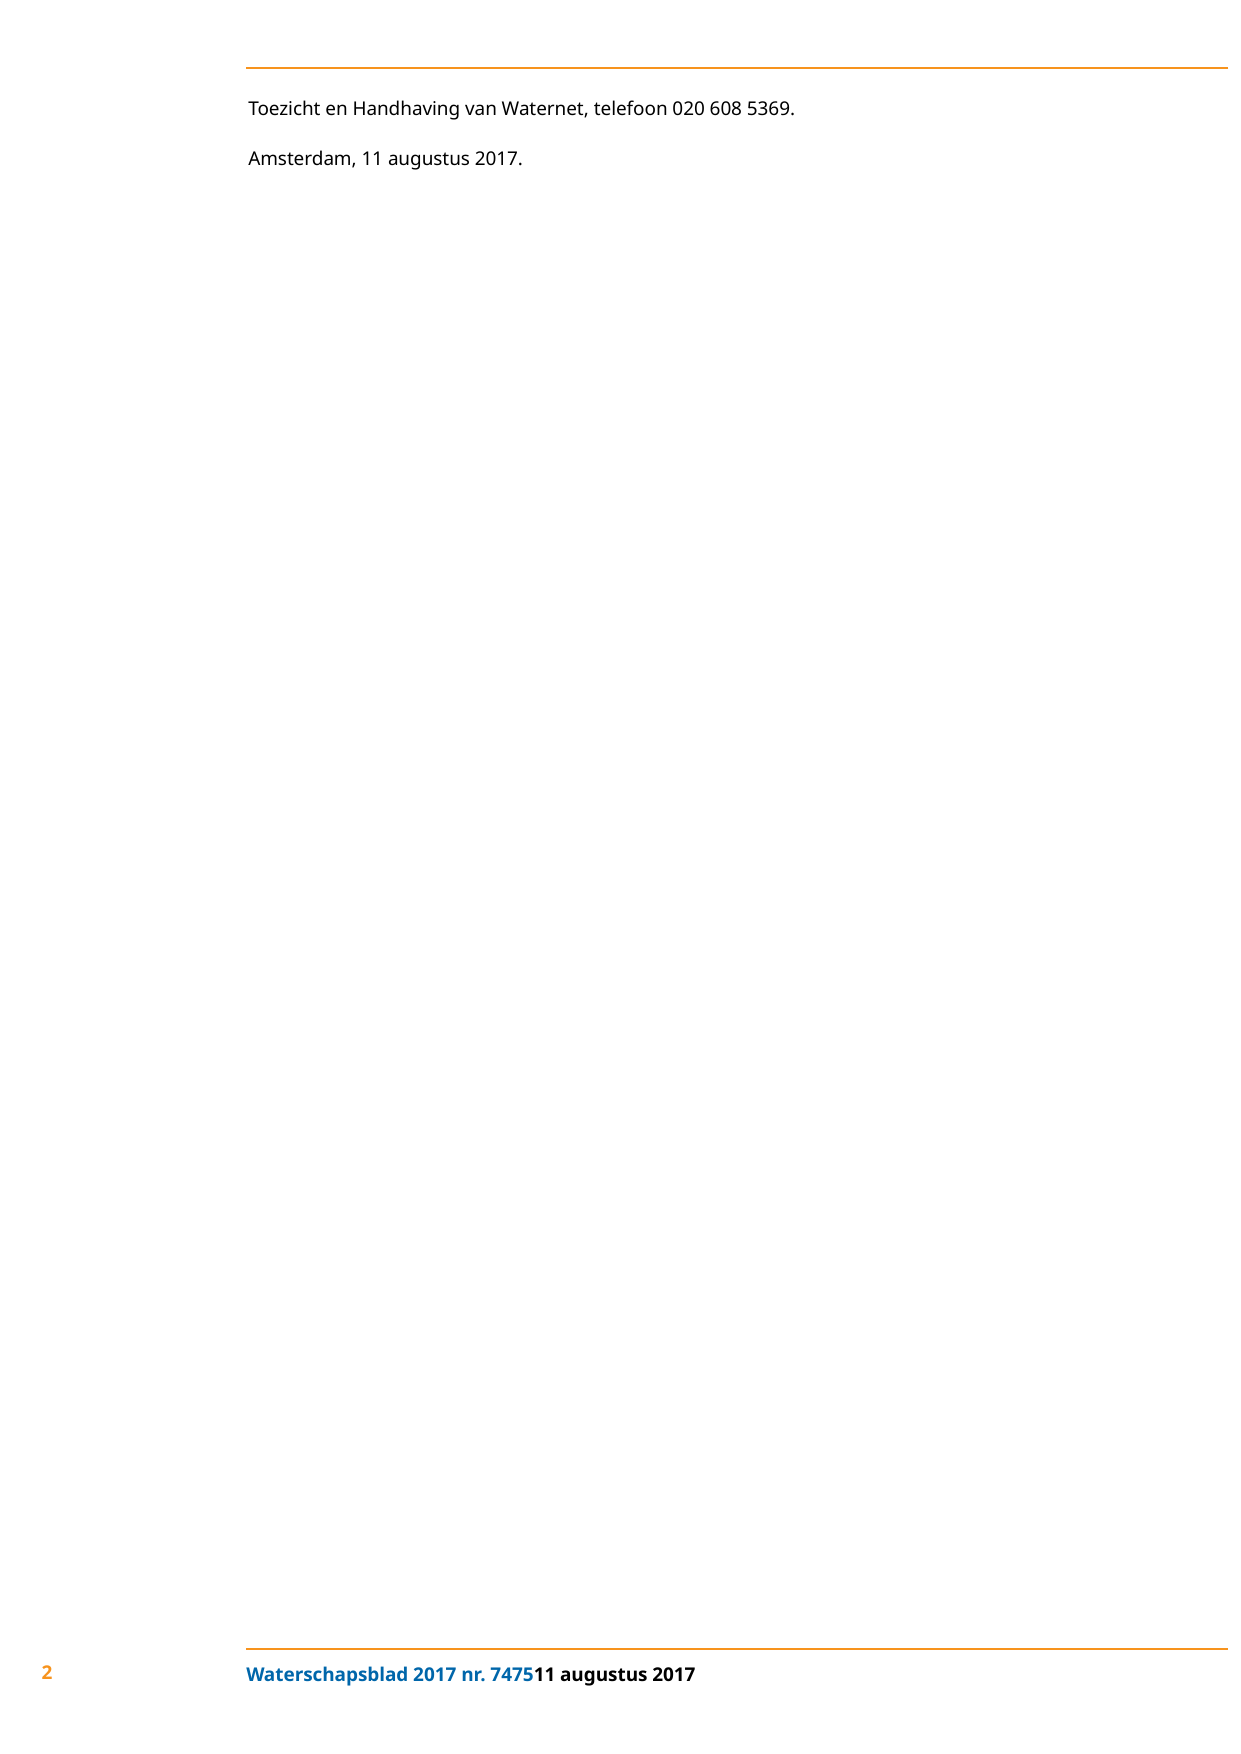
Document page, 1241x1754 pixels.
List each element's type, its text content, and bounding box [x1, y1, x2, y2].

text Toezicht en Handhaving van Waternet, telefoon 020 608 5369. [248, 95, 1152, 121]
picture [41, 47, 231, 172]
text Amsterdam, 11 augustus 2017. [248, 145, 1152, 171]
